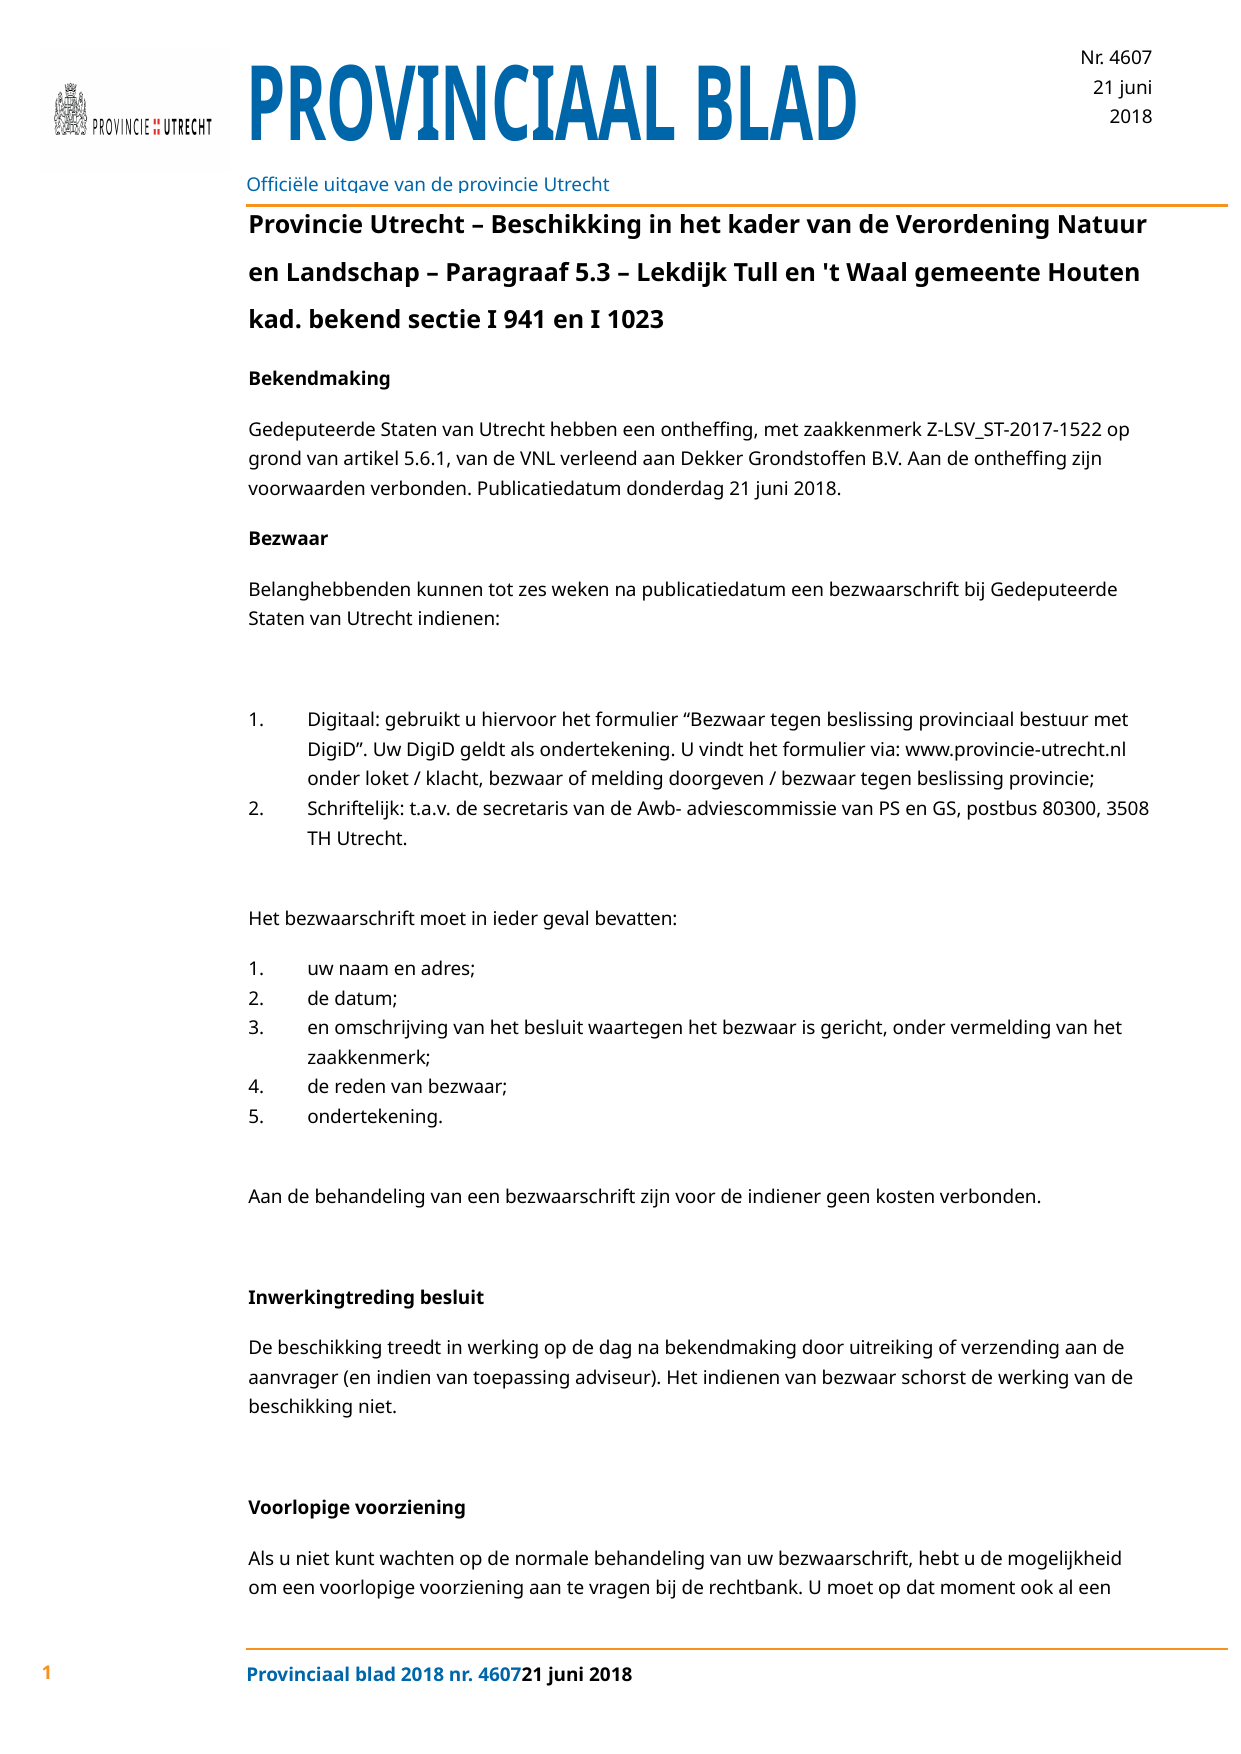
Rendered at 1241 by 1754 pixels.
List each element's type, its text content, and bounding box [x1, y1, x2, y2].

text Als u niet kunt wachten op de normale behandeling van uw bezwaarschrift, hebt u de mogelijkheid om een voorlopige voorziening aan te vragen bij de rechtbank. U moet op dat moment ook al een [248, 1545, 1152, 1600]
text Voorlopige voorziening [248, 1494, 1152, 1520]
text Het bezwaarschrift moet in ieder geval bevatten: [248, 905, 1152, 930]
list de datum; [248, 985, 1152, 1010]
text Gedeputeerde Staten van Utrecht hebben een ontheffing, met zaakkenmerk Z-LSV_ST-2017-1522 op grond van artikel 5.6.1, van de VNL verleend aan Dekker Grondstoffen B.V. Aan de ontheffing zijn voorwaarden verbonden. Publicatiedatum donderdag 21 juni 2018. [248, 416, 1152, 501]
text Provincie Utrecht – Beschikking in het kader van de Verordening Natuur en Landschap – Paragraaf 5.3 – Lekdijk Tull en 't Waal gemeente Houten kad. bekend sectie I 941 en I 1023 [248, 207, 1152, 336]
list en omschrijving van het besluit waartegen het bezwaar is gericht, onder vermelding van het zaakkenmerk; [248, 1014, 1152, 1069]
list Digitaal: gebruikt u hiervoor het formulier “Bezwaar tegen beslissing provinciaal bestuur met DigiD”. Uw DigiD geldt als ondertekening. U vindt het formulier via: www.provincie-utrecht.nl onder loket / klacht, bezwaar of melding doorgeven / bezwaar tegen beslissing provincie; [248, 706, 1152, 791]
picture [41, 47, 231, 172]
text Aan de behandeling van een bezwaarschrift zijn voor de indiener geen kosten verbonden. [248, 1183, 1152, 1209]
text Inwerkingtreding besluit [248, 1284, 1152, 1309]
list Schriftelijk: t.a.v. de secretaris van de Awb- adviescommissie van PS en GS, postbus 80300, 3508 TH Utrecht. [248, 795, 1152, 850]
text De beschikking treedt in werking op de dag na bekendmaking door uitreiking of verzending aan de aanvrager (en indien van toepassing adviseur). Het indienen van bezwaar schorst de werking van de beschikking niet. [248, 1334, 1152, 1419]
list ondertekening. [248, 1103, 1152, 1129]
text Bekendmaking [248, 366, 1152, 391]
list uw naam en adres; [248, 955, 1152, 981]
text Bezwaar [248, 526, 1152, 551]
text Belanghebbenden kunnen tot zes weken na publicatiedatum een bezwaarschrift bij Gedeputeerde Staten van Utrecht indienen: [248, 576, 1152, 631]
list de reden van bezwaar; [248, 1073, 1152, 1099]
